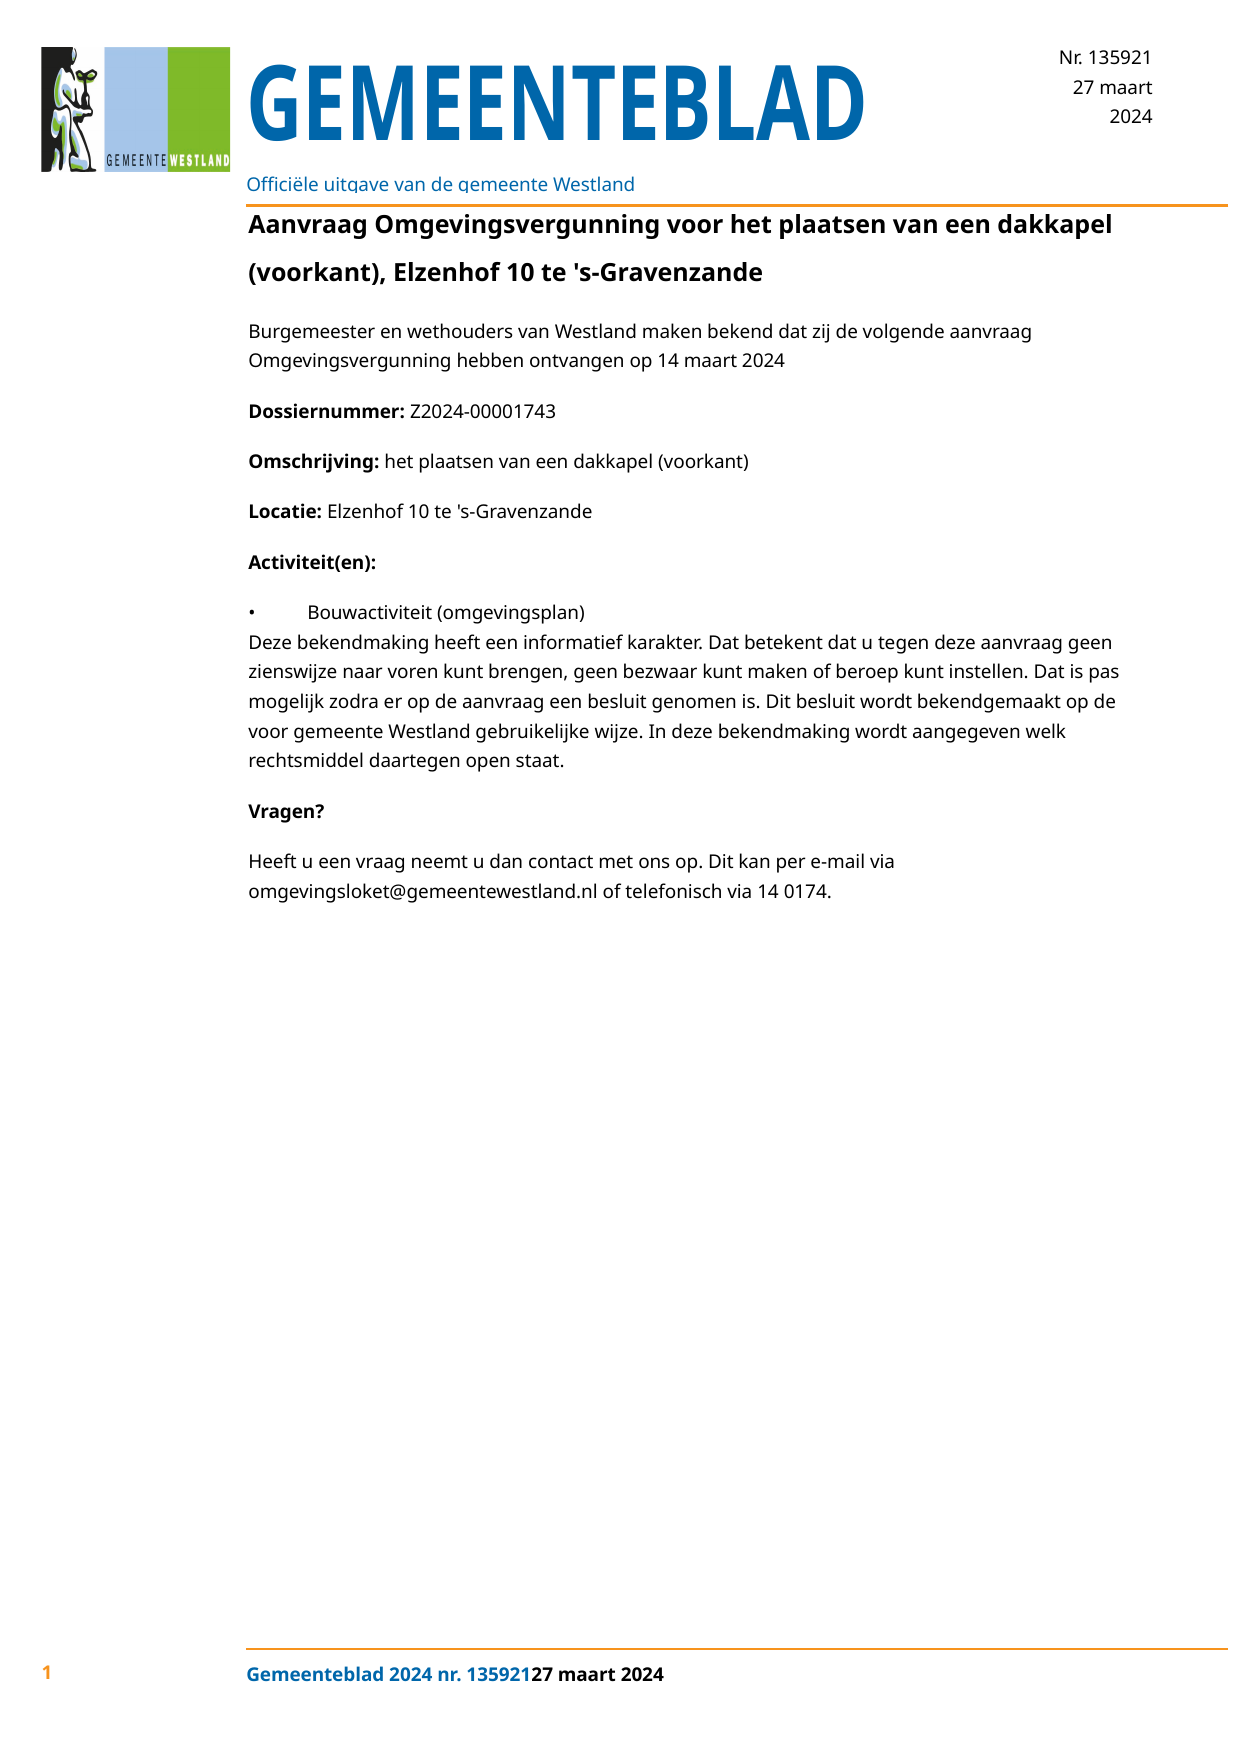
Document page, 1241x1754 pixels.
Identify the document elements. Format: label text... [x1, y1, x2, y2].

text Vragen? [248, 798, 1152, 824]
picture [41, 47, 231, 172]
text Deze bekendmaking heeft een informatief karakter. Dat betekent dat u tegen deze aanvraag geen zienswijze naar voren kunt brengen, geen bezwaar kunt maken of beroep kunt instellen. Dat is pas mogelijk zodra er op de aanvraag een besluit genomen is. Dit besluit wordt bekendgemaakt op de voor gemeente Westland gebruikelijke wijze. In deze bekendmaking wordt aangegeven welk rechtsmiddel daartegen open staat. [248, 629, 1152, 773]
text Locatie: Elzenhof 10 te 's-Gravenzande [248, 499, 1152, 524]
text Omschrijving: het plaatsen van een dakkapel (voorkant) [248, 448, 1152, 474]
list Bouwactiviteit (omgevingsplan) [248, 599, 1152, 625]
text Activiteit(en): [248, 549, 1152, 575]
text Burgemeester en wethouders van Westland maken bekend dat zij de volgende aanvraag Omgevingsvergunning hebben ontvangen op 14 maart 2024 [248, 318, 1152, 373]
text Dossiernummer: Z2024-00001743 [248, 398, 1152, 424]
text Aanvraag Omgevingsvergunning voor het plaatsen van een dakkapel (voorkant), Elzenhof 10 te 's-Gravenzande [248, 207, 1152, 288]
text Heeft u een vraag neemt u dan contact met ons op. Dit kan per e-mail via omgevingsloket@gemeentewestland.nl of telefonisch via 14 0174. [248, 848, 1152, 904]
